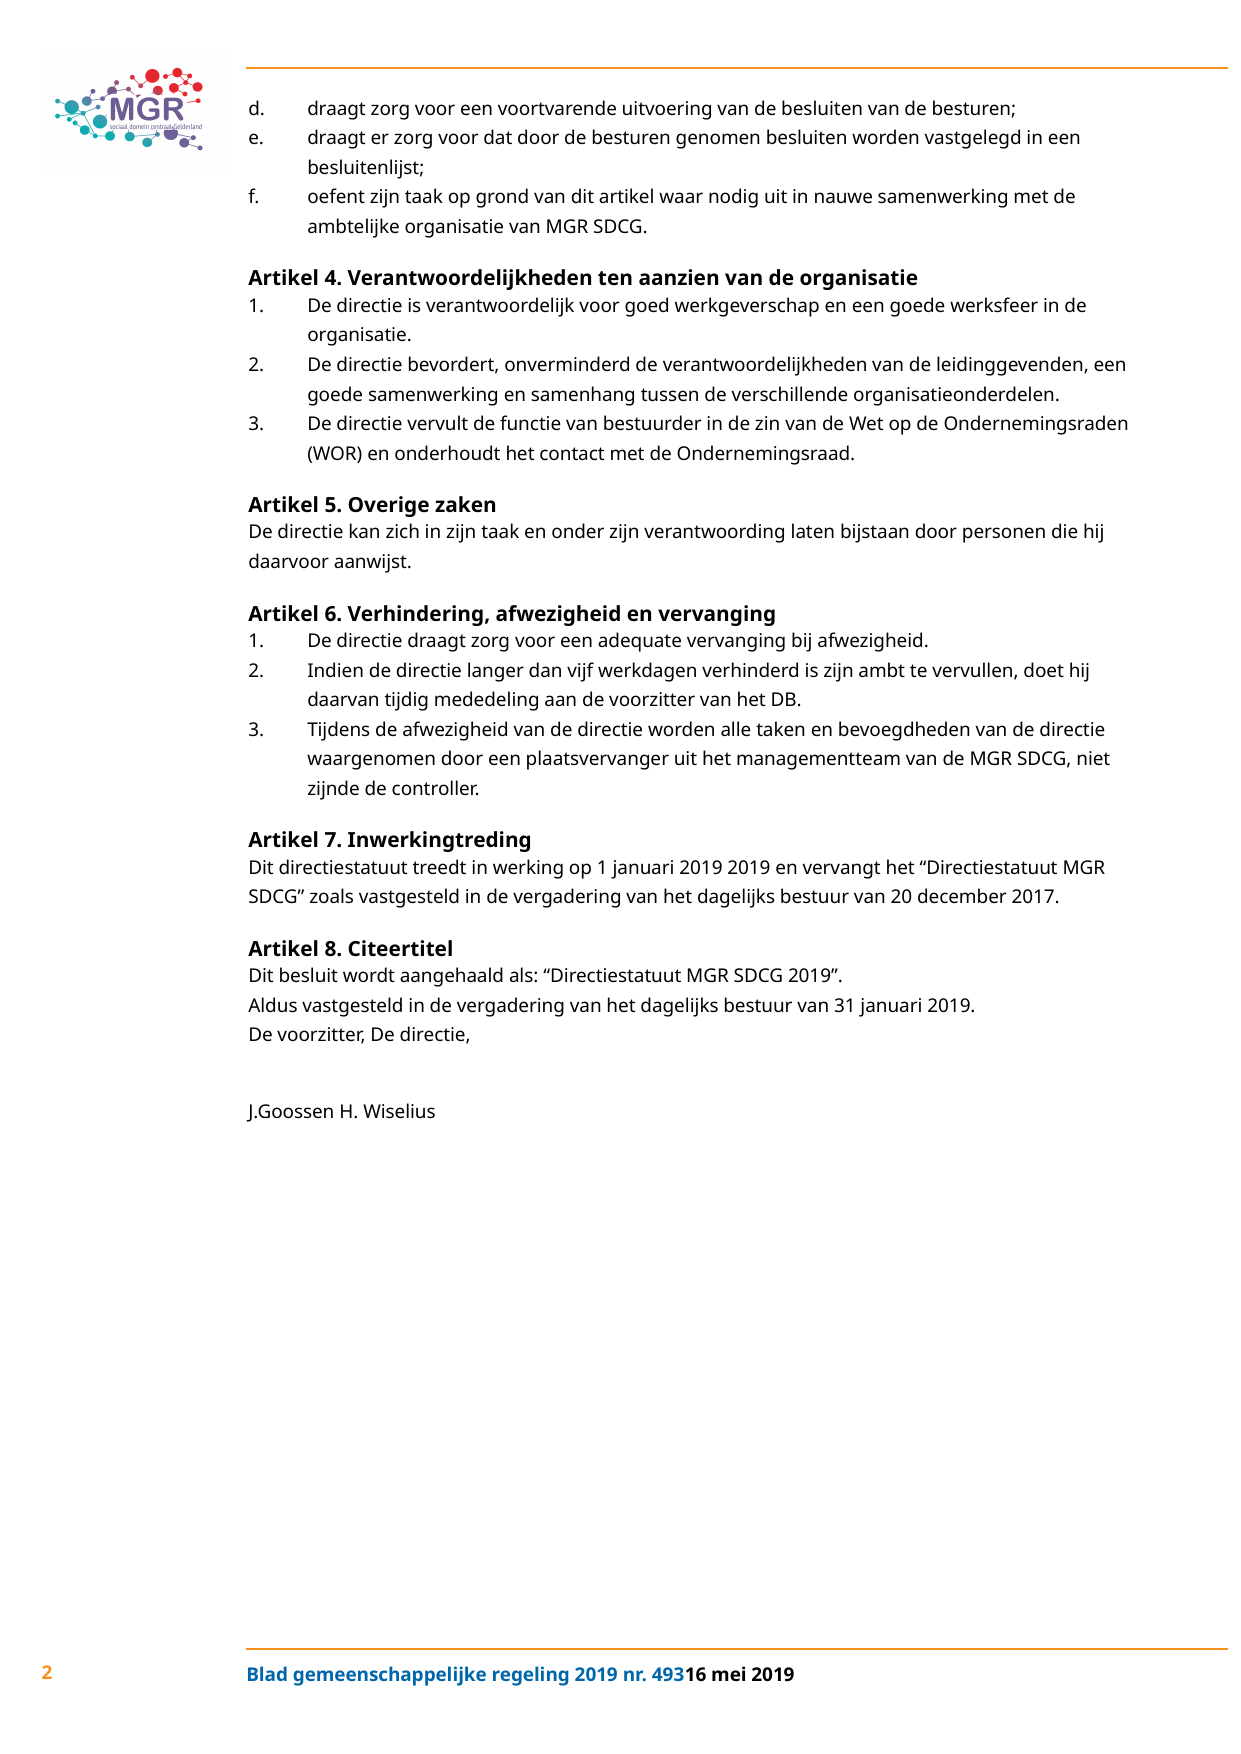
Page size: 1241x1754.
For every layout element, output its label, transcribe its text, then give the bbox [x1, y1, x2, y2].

text Artikel 8. Citeertitel [248, 934, 1152, 962]
list Indien de directie langer dan vijf werkdagen verhinderd is zijn ambt te vervullen, doet hij daarvan tijdig mededeling aan de voorzitter van het DB. [248, 657, 1152, 712]
list oefent zijn taak op grond van dit artikel waar nodig uit in nauwe samenwerking met de ambtelijke organisatie van MGR SDCG. [248, 183, 1152, 239]
text Artikel 7. Inwerkingtreding [248, 826, 1152, 854]
text Artikel 5. Overige zaken [248, 490, 1152, 519]
list Tijdens de afwezigheid van de directie worden alle taken en bevoegdheden van de directie waargenomen door een plaatsvervanger uit het managementteam van de MGR SDCG, niet zijnde de controller. [248, 716, 1152, 801]
text De directie kan zich in zijn taak en onder zijn verantwoording laten bijstaan door personen die hij daarvoor aanwijst. [248, 519, 1152, 574]
list draagt zorg voor een voortvarende uitvoering van de besluiten van de besturen; [248, 95, 1152, 121]
text De voorzitter, De directie, [248, 1022, 1152, 1047]
list De directie vervult de functie van bestuurder in de zin van de Wet op de Ondernemingsraden (WOR) en onderhoudt het contact met de Ondernemingsraad. [248, 410, 1152, 466]
list De directie draagt zorg voor een adequate vervanging bij afwezigheid. [248, 627, 1152, 653]
text Aldus vastgesteld in de vergadering van het dagelijks bestuur van 31 januari 2019. [248, 992, 1152, 1018]
picture [41, 47, 231, 172]
list De directie bevordert, onverminderd de verantwoordelijkheden van de leidinggevenden, een goede samenwerking en samenhang tussen de verschillende organisatieonderdelen. [248, 351, 1152, 406]
list draagt er zorg voor dat door de besturen genomen besluiten worden vastgelegd in een besluitenlijst; [248, 124, 1152, 180]
text Artikel 4. Verantwoordelijkheden ten aanzien van de organisatie [248, 263, 1152, 292]
list De directie is verantwoordelijk voor goed werkgeverschap en een goede werksfeer in de organisatie. [248, 292, 1152, 347]
text Dit besluit wordt aangehaald als: “Directiestatuut MGR SDCG 2019”. [248, 962, 1152, 988]
text Artikel 6. Verhindering, afwezigheid en vervanging [248, 599, 1152, 627]
text Dit directiestatuut treedt in werking op 1 januari 2019 2019 en vervangt het “Directiestatuut MGR SDCG” zoals vastgesteld in de vergadering van het dagelijks bestuur van 20 december 2017. [248, 854, 1152, 909]
text J.Goossen H. Wiselius [248, 1099, 1152, 1124]
